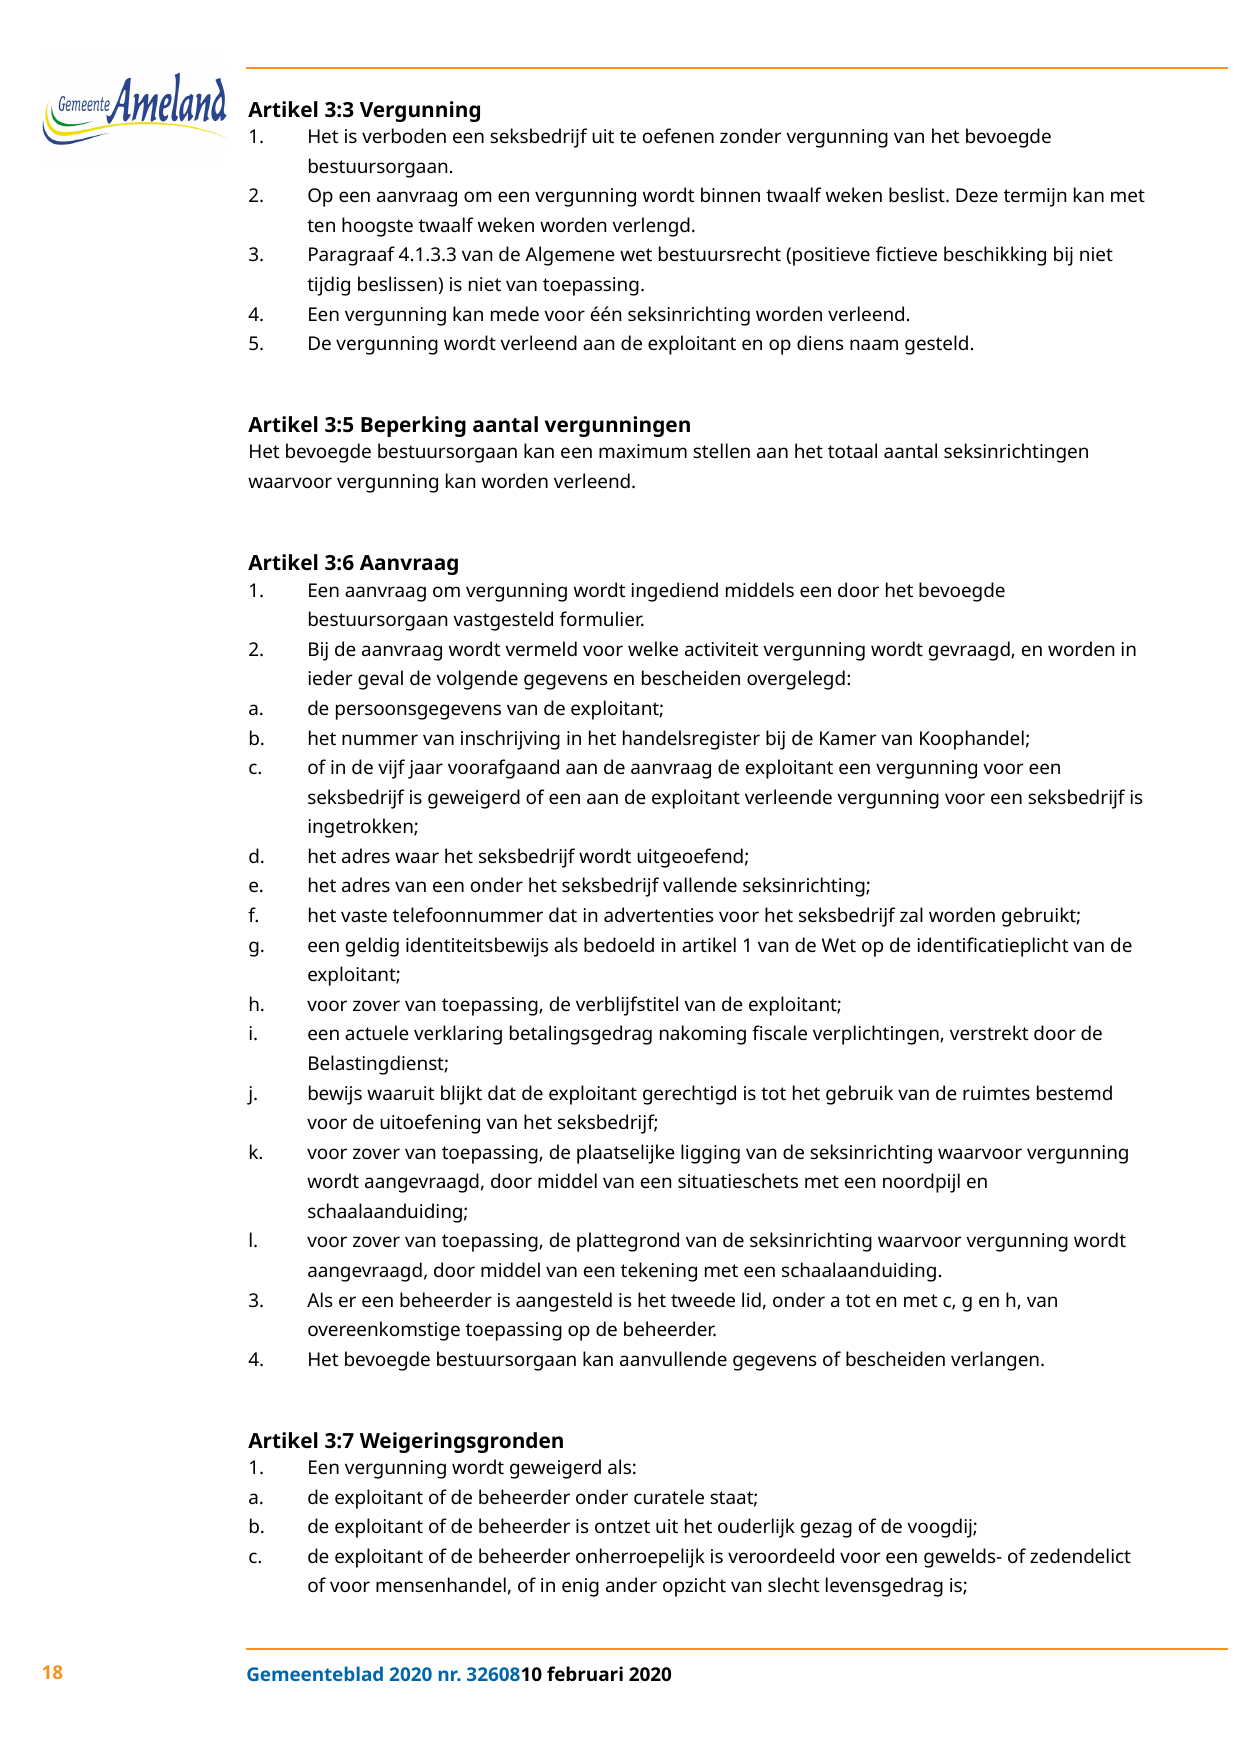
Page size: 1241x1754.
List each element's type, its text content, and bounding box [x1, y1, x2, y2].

list Als er een beheerder is aangesteld is het tweede lid, onder a tot en met c, g en h, van overeenkomstige toepassing op de beheerder. [248, 1287, 1152, 1342]
list Een aanvraag om vergunning wordt ingediend middels een door het bevoegde bestuursorgaan vastgesteld formulier. [248, 577, 1152, 632]
list de exploitant of de beheerder onherroepelijk is veroordeeld voor een gewelds- of zedendelict of voor mensenhandel, of in enig ander opzicht van slecht levensgedrag is; [248, 1543, 1152, 1598]
list voor zover van toepassing, de plaatselijke ligging van de seksinrichting waarvoor vergunning wordt aangevraagd, door middel van een situatieschets met een noordpijl en schaalaanduiding; [248, 1139, 1152, 1224]
list Bij de aanvraag wordt vermeld voor welke activiteit vergunning wordt gevraagd, en worden in ieder geval de volgende gegevens en bescheiden overgelegd: [248, 636, 1152, 691]
list het adres van een onder het seksbedrijf vallende seksinrichting; [248, 873, 1152, 898]
list de exploitant of de beheerder onder curatele staat; [248, 1484, 1152, 1510]
list een geldig identiteitsbewijs als bedoeld in artikel 1 van de Wet op de identificatieplicht van de exploitant; [248, 932, 1152, 987]
list voor zover van toepassing, de plattegrond van de seksinrichting waarvoor vergunning wordt aangevraagd, door middel van een tekening met een schaalaanduiding. [248, 1228, 1152, 1283]
text Artikel 3:6 Aanvraag [248, 548, 1152, 577]
text Artikel 3:5 Beperking aantal vergunningen [248, 410, 1152, 439]
text Artikel 3:7 Weigeringsgronden [248, 1426, 1152, 1454]
list het adres waar het seksbedrijf wordt uitgeoefend; [248, 843, 1152, 869]
list Een vergunning kan mede voor één seksinrichting worden verleend. [248, 301, 1152, 326]
list Het bevoegde bestuursorgaan kan aanvullende gegevens of bescheiden verlangen. [248, 1346, 1152, 1372]
picture [41, 47, 231, 172]
text Het bevoegde bestuursorgaan kan een maximum stellen aan het totaal aantal seksinrichtingen waarvoor vergunning kan worden verleend. [248, 439, 1152, 494]
list een actuele verklaring betalingsgedrag nakoming fiscale verplichtingen, verstrekt door de Belastingdienst; [248, 1021, 1152, 1076]
list voor zover van toepassing, de verblijfstitel van de exploitant; [248, 991, 1152, 1017]
list bewijs waaruit blijkt dat de exploitant gerechtigd is tot het gebruik van de ruimtes bestemd voor de uitoefening van het seksbedrijf; [248, 1080, 1152, 1135]
list De vergunning wordt verleend aan de exploitant en op diens naam gesteld. [248, 330, 1152, 356]
list de persoonsgegevens van de exploitant; [248, 695, 1152, 721]
list of in de vijf jaar voorafgaand aan de aanvraag de exploitant een vergunning voor een seksbedrijf is geweigerd of een aan de exploitant verleende vergunning voor een seksbedrijf is ingetrokken; [248, 754, 1152, 839]
list Paragraaf 4.1.3.3 van de Algemene wet bestuursrecht (positieve fictieve beschikking bij niet tijdig beslissen) is niet van toepassing. [248, 242, 1152, 297]
list Een vergunning wordt geweigerd als: [248, 1454, 1152, 1480]
list Het is verboden een seksbedrijf uit te oefenen zonder vergunning van het bevoegde bestuursorgaan. [248, 123, 1152, 178]
list de exploitant of de beheerder is ontzet uit het ouderlijk gezag of de voogdij; [248, 1513, 1152, 1539]
text Artikel 3:3 Vergunning [248, 95, 1152, 123]
list Op een aanvraag om een vergunning wordt binnen twaalf weken beslist. Deze termijn kan met ten hoogste twaalf weken worden verlengd. [248, 182, 1152, 238]
list het nummer van inschrijving in het handelsregister bij de Kamer van Koophandel; [248, 725, 1152, 750]
list het vaste telefoonnummer dat in advertenties voor het seksbedrijf zal worden gebruikt; [248, 902, 1152, 928]
